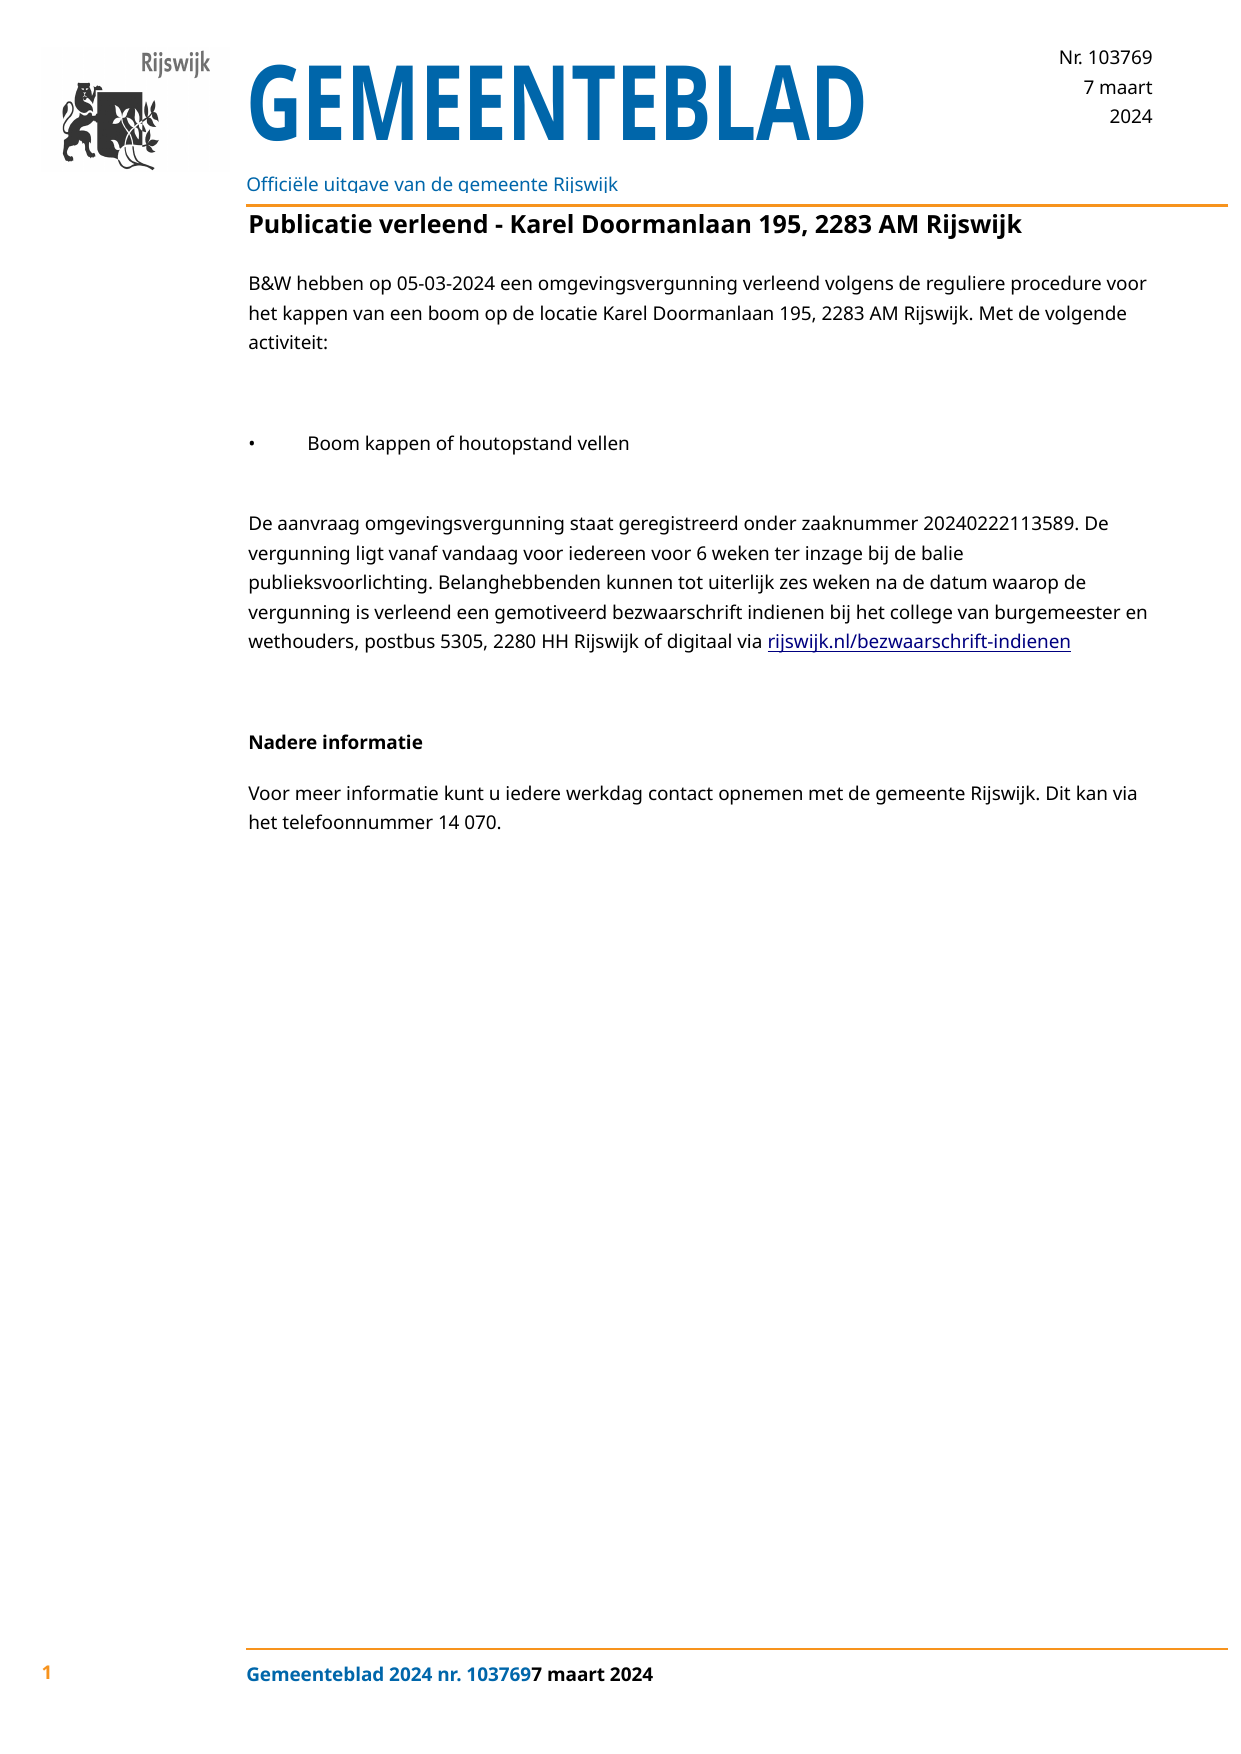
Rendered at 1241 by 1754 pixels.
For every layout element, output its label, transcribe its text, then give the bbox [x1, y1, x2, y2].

list Boom kappen of houtopstand vellen [248, 430, 1152, 456]
text Publicatie verleend - Karel Doormanlaan 195, 2283 AM Rijswijk [248, 207, 1152, 241]
text De aanvraag omgevingsvergunning staat geregistreerd onder zaaknummer 20240222113589. De vergunning ligt vanaf vandaag voor iedereen voor 6 weken ter inzage bij de balie publieksvoorlichting. Belanghebbenden kunnen tot uiterlijk zes weken na de datum waarop de vergunning is verleend een gemotiveerd bezwaarschrift indienen bij het college van burgemeester en wethouders, postbus 5305, 2280 HH Rijswijk of digitaal via rijswijk.nl/bezwaarschrift-indienen [248, 510, 1152, 654]
text Voor meer informatie kunt u iedere werkdag contact opnemen met de gemeente Rijswijk. Dit kan via het telefoonnummer 14 070. [248, 780, 1152, 835]
text B&W hebben op 05-03-2024 een omgevingsvergunning verleend volgens de reguliere procedure voor het kappen van een boom op de locatie Karel Doormanlaan 195, 2283 AM Rijswijk. Met de volgende activiteit: [248, 270, 1152, 355]
picture [41, 47, 231, 172]
text Nadere informatie [248, 729, 1152, 755]
